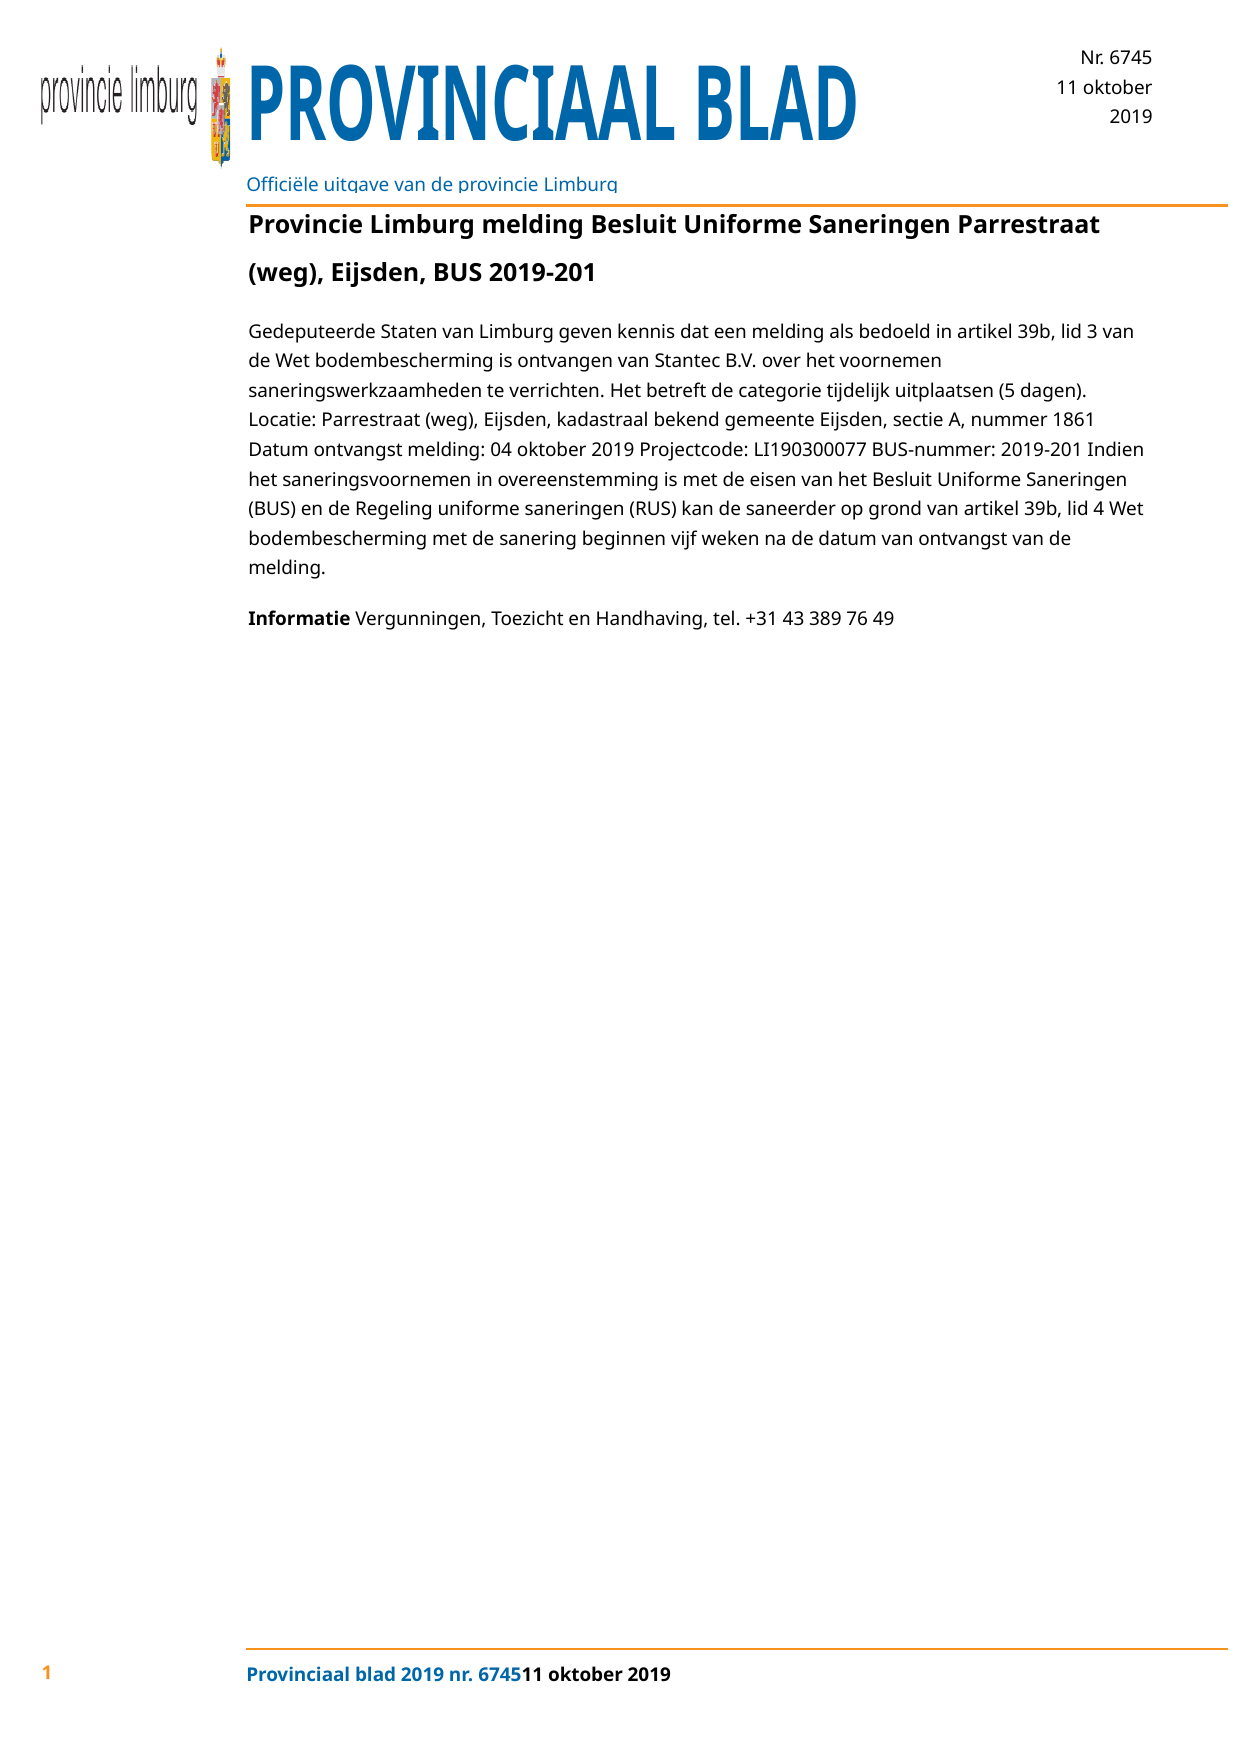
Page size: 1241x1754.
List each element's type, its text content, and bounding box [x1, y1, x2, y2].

text Informatie Vergunningen, Toezicht en Handhaving, tel. +31 43 389 76 49 [248, 605, 1152, 631]
picture [41, 47, 231, 172]
text Provincie Limburg melding Besluit Uniforme Saneringen Parrestraat (weg), Eijsden, BUS 2019-201 [248, 207, 1152, 288]
text Gedeputeerde Staten van Limburg geven kennis dat een melding als bedoeld in artikel 39b, lid 3 van de Wet bodembescherming is ontvangen van Stantec B.V. over het voornemen saneringswerkzaamheden te verrichten. Het betreft de categorie tijdelijk uitplaatsen (5 dagen). Locatie: Parrestraat (weg), Eijsden, kadastraal bekend gemeente Eijsden, sectie A, nummer 1861 Datum ontvangst melding: 04 oktober 2019 Projectcode: LI190300077 BUS-nummer: 2019-201 Indien het saneringsvoornemen in overeenstemming is met de eisen van het Besluit Uniforme Saneringen (BUS) en de Regeling uniforme saneringen (RUS) kan de saneerder op grond van artikel 39b, lid 4 Wet bodembescherming met de sanering beginnen vijf weken na de datum van ontvangst van de melding. [248, 318, 1152, 580]
